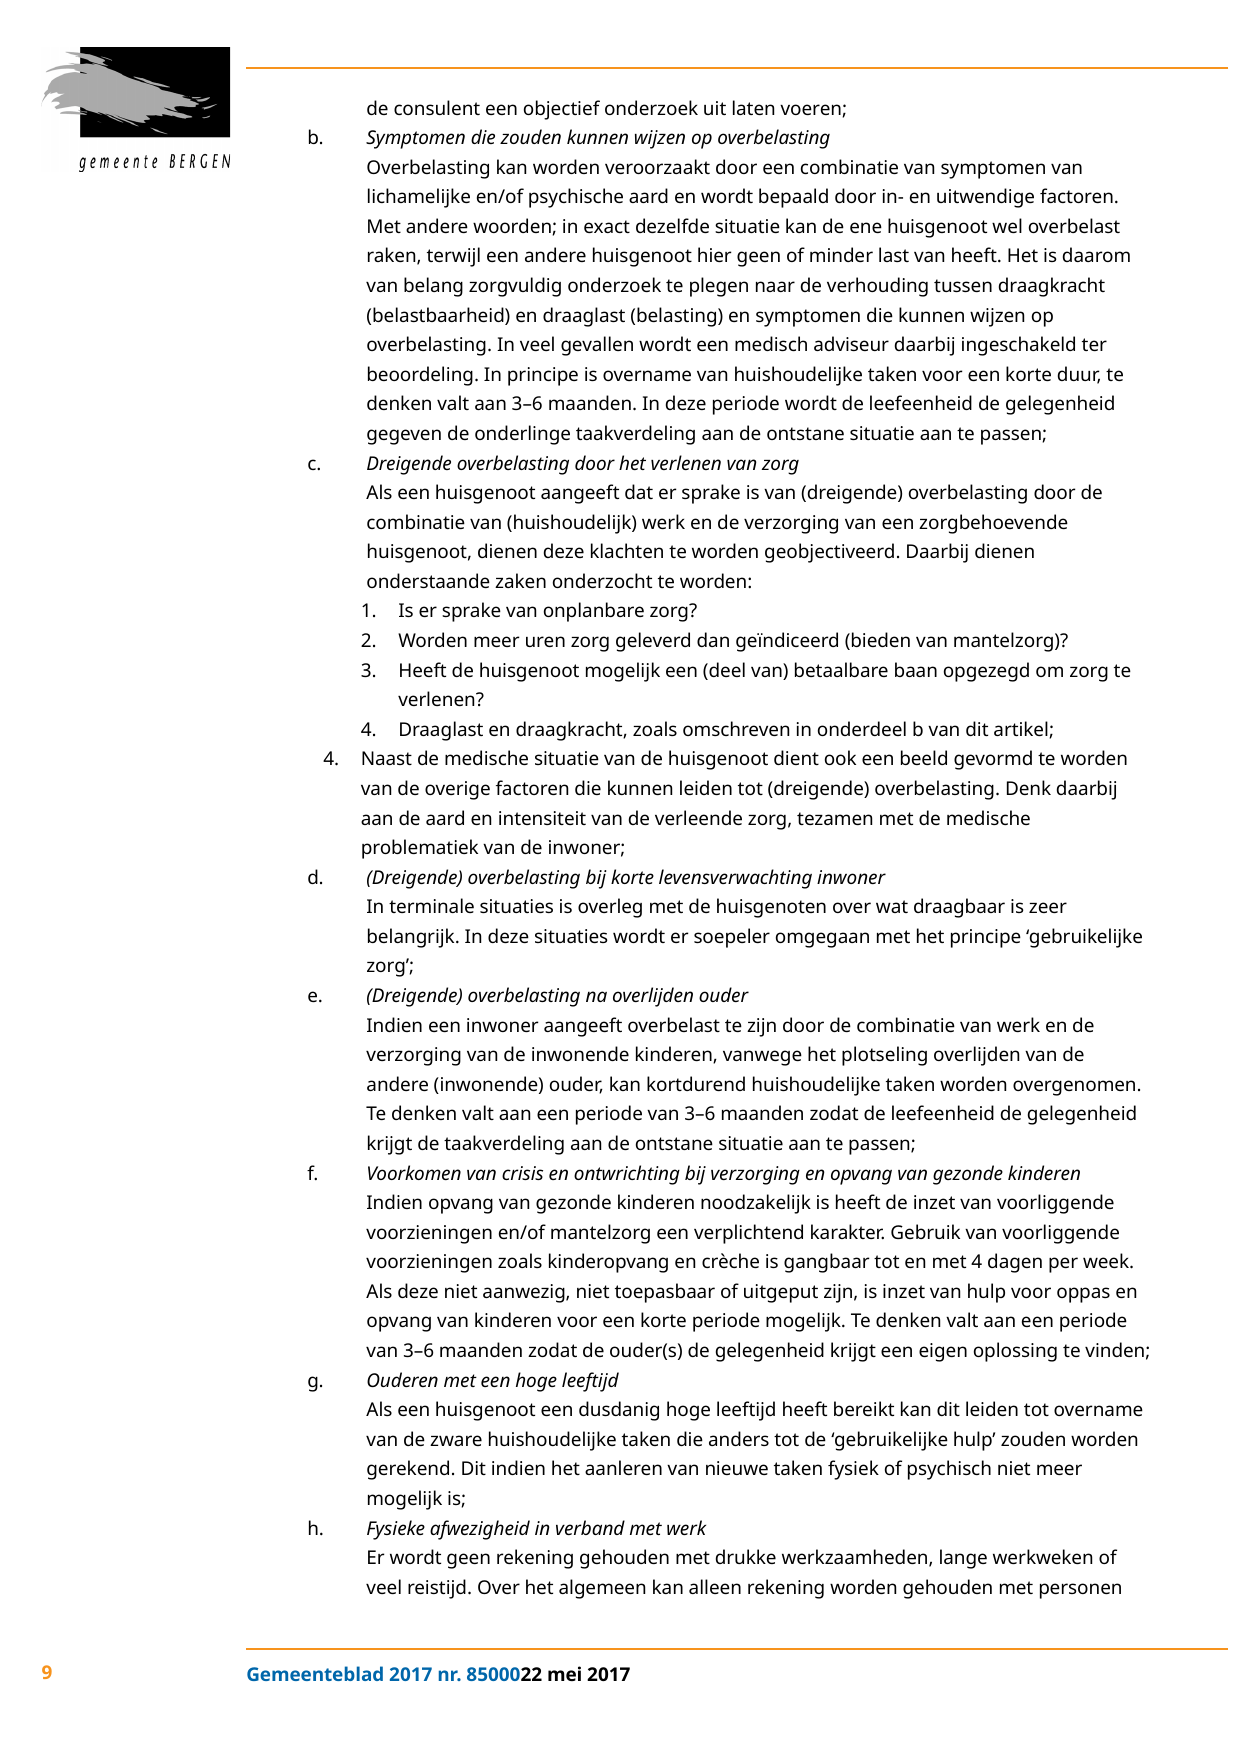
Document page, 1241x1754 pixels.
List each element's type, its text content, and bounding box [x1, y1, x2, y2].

list Indien opvang van gezonde kinderen noodzakelijk is heeft de inzet van voorliggende voorzieningen en/of mantelzorg een verplichtend karakter. Gebruik van voorliggende voorzieningen zoals kinderopvang en crèche is gangbaar tot en met 4 dagen per week. Als deze niet aanwezig, niet toepasbaar of uitgeput zijn, is inzet van hulp voor oppas en opvang van kinderen voor een korte periode mogelijk. Te denken valt aan een periode van 3–6 maanden zodat de ouder(s) de gelegenheid krijgt een eigen oplossing te vinden; [307, 1189, 1152, 1363]
list Worden meer uren zorg geleverd dan geïndiceerd (bieden van mantelzorg)? [361, 627, 1152, 653]
list Naast de medische situatie van de huisgenoot dient ook een beeld gevormd te worden van de overige factoren die kunnen leiden tot (dreigende) overbelasting. Denk daarbij aan de aard en intensiteit van de verleende zorg, tezamen met de medische problematiek van de inwoner; [323, 746, 1152, 860]
list de consulent een objectief onderzoek uit laten voeren; [307, 95, 1152, 121]
list Draaglast en draagkracht, zoals omschreven in onderdeel b van dit artikel; [361, 716, 1152, 742]
list Als een huisgenoot aangeeft dat er sprake is van (dreigende) overbelasting door de combinatie van (huishoudelijk) werk en de verzorging van een zorgbehoevende huisgenoot, dienen deze klachten te worden geobjectiveerd. Daarbij dienen onderstaande zaken onderzocht te worden: [307, 479, 1152, 594]
list (Dreigende) overbelasting na overlijden ouder [307, 982, 1152, 1008]
list Dreigende overbelasting door het verlenen van zorg [307, 450, 1152, 476]
picture [41, 47, 231, 172]
list Symptomen die zouden kunnen wijzen op overbelasting [307, 124, 1152, 150]
list Indien een inwoner aangeeft overbelast te zijn door de combinatie van werk en de verzorging van de inwonende kinderen, vanwege het plotseling overlijden van de andere (inwonende) ouder, kan kortdurend huishoudelijke taken worden overgenomen. Te denken valt aan een periode van 3–6 maanden zodat de leefeenheid de gelegenheid krijgt de taakverdeling aan de ontstane situatie aan te passen; [307, 1012, 1152, 1156]
list Fysieke afwezigheid in verband met werk [307, 1515, 1152, 1541]
list Er wordt geen rekening gehouden met drukke werkzaamheden, lange werkweken of veel reistijd. Over het algemeen kan alleen rekening worden gehouden met personen [307, 1544, 1152, 1600]
list Voorkomen van crisis en ontwrichting bij verzorging en opvang van gezonde kinderen [307, 1160, 1152, 1186]
list Als een huisgenoot een dusdanig hoge leeftijd heeft bereikt kan dit leiden tot overname van de zware huishoudelijke taken die anders tot de ‘gebruikelijke hulp’ zouden worden gerekend. Dit indien het aanleren van nieuwe taken fysiek of psychisch niet meer mogelijk is; [307, 1396, 1152, 1511]
list Overbelasting kan worden veroorzaakt door een combinatie van symptomen van lichamelijke en/of psychische aard en wordt bepaald door in- en uitwendige factoren. Met andere woorden; in exact dezelfde situatie kan de ene huisgenoot wel overbelast raken, terwijl een andere huisgenoot hier geen of minder last van heeft. Het is daarom van belang zorgvuldig onderzoek te plegen naar de verhouding tussen draagkracht (belastbaarheid) en draaglast (belasting) en symptomen die kunnen wijzen op overbelasting. In veel gevallen wordt een medisch adviseur daarbij ingeschakeld ter beoordeling. In principe is overname van huishoudelijke taken voor een korte duur, te denken valt aan 3–6 maanden. In deze periode wordt de leefeenheid de gelegenheid gegeven de onderlinge taakverdeling aan de ontstane situatie aan te passen; [307, 154, 1152, 446]
list Is er sprake van onplanbare zorg? [361, 598, 1152, 623]
list Heeft de huisgenoot mogelijk een (deel van) betaalbare baan opgezegd om zorg te verlenen? [361, 657, 1152, 712]
list In terminale situaties is overleg met de huisgenoten over wat draagbaar is zeer belangrijk. In deze situaties wordt er soepeler omgegaan met het principe ‘gebruikelijke zorg’; [307, 893, 1152, 978]
list (Dreigende) overbelasting bij korte levensverwachting inwoner [307, 864, 1152, 890]
list Ouderen met een hoge leeftijd [307, 1367, 1152, 1393]
